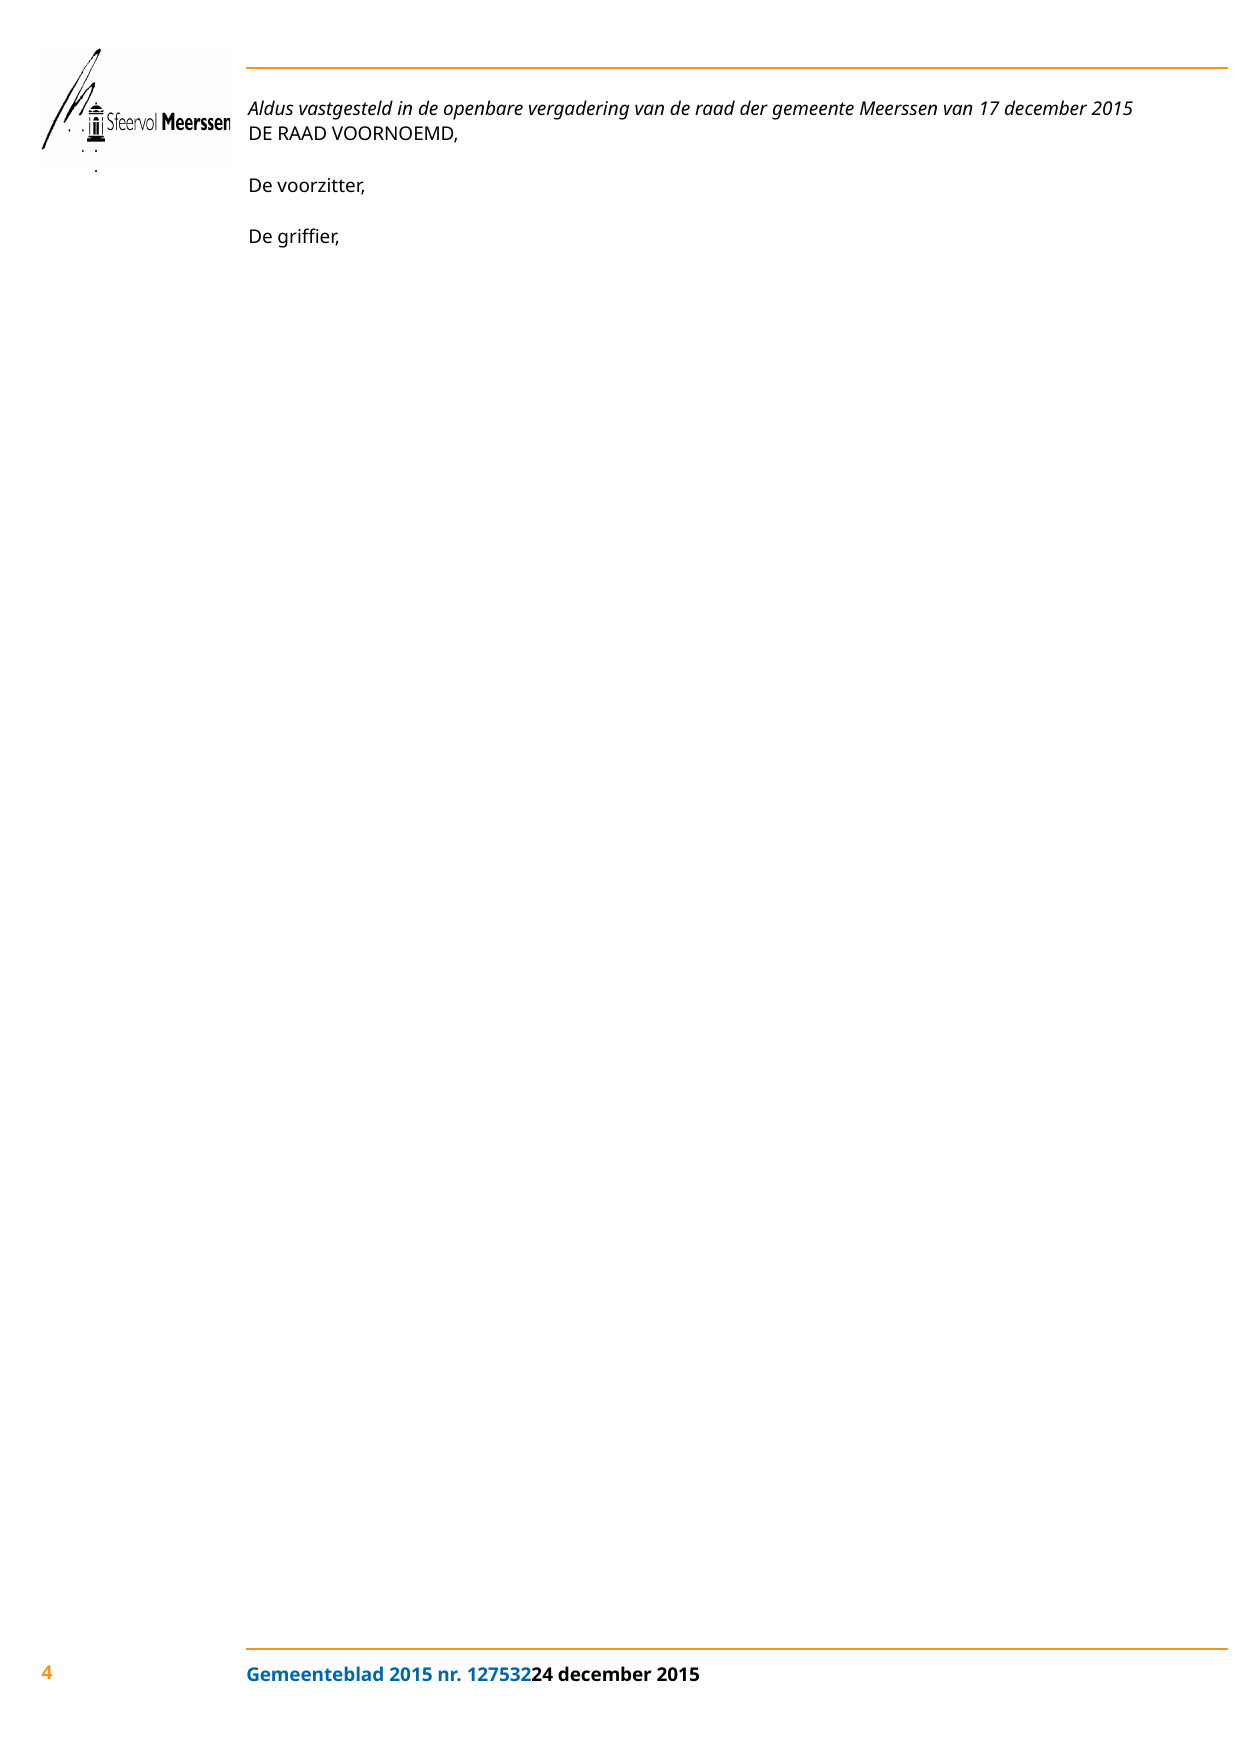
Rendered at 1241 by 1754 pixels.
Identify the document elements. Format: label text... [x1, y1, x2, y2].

text De griffier, [248, 223, 1152, 249]
picture [41, 47, 231, 172]
text DE RAAD VOORNOEMD, [248, 121, 1152, 146]
text Aldus vastgesteld in de openbare vergadering van de raad der gemeente Meerssen van 17 december 2015 [248, 95, 1152, 121]
text De voorzitter, [248, 172, 1152, 198]
